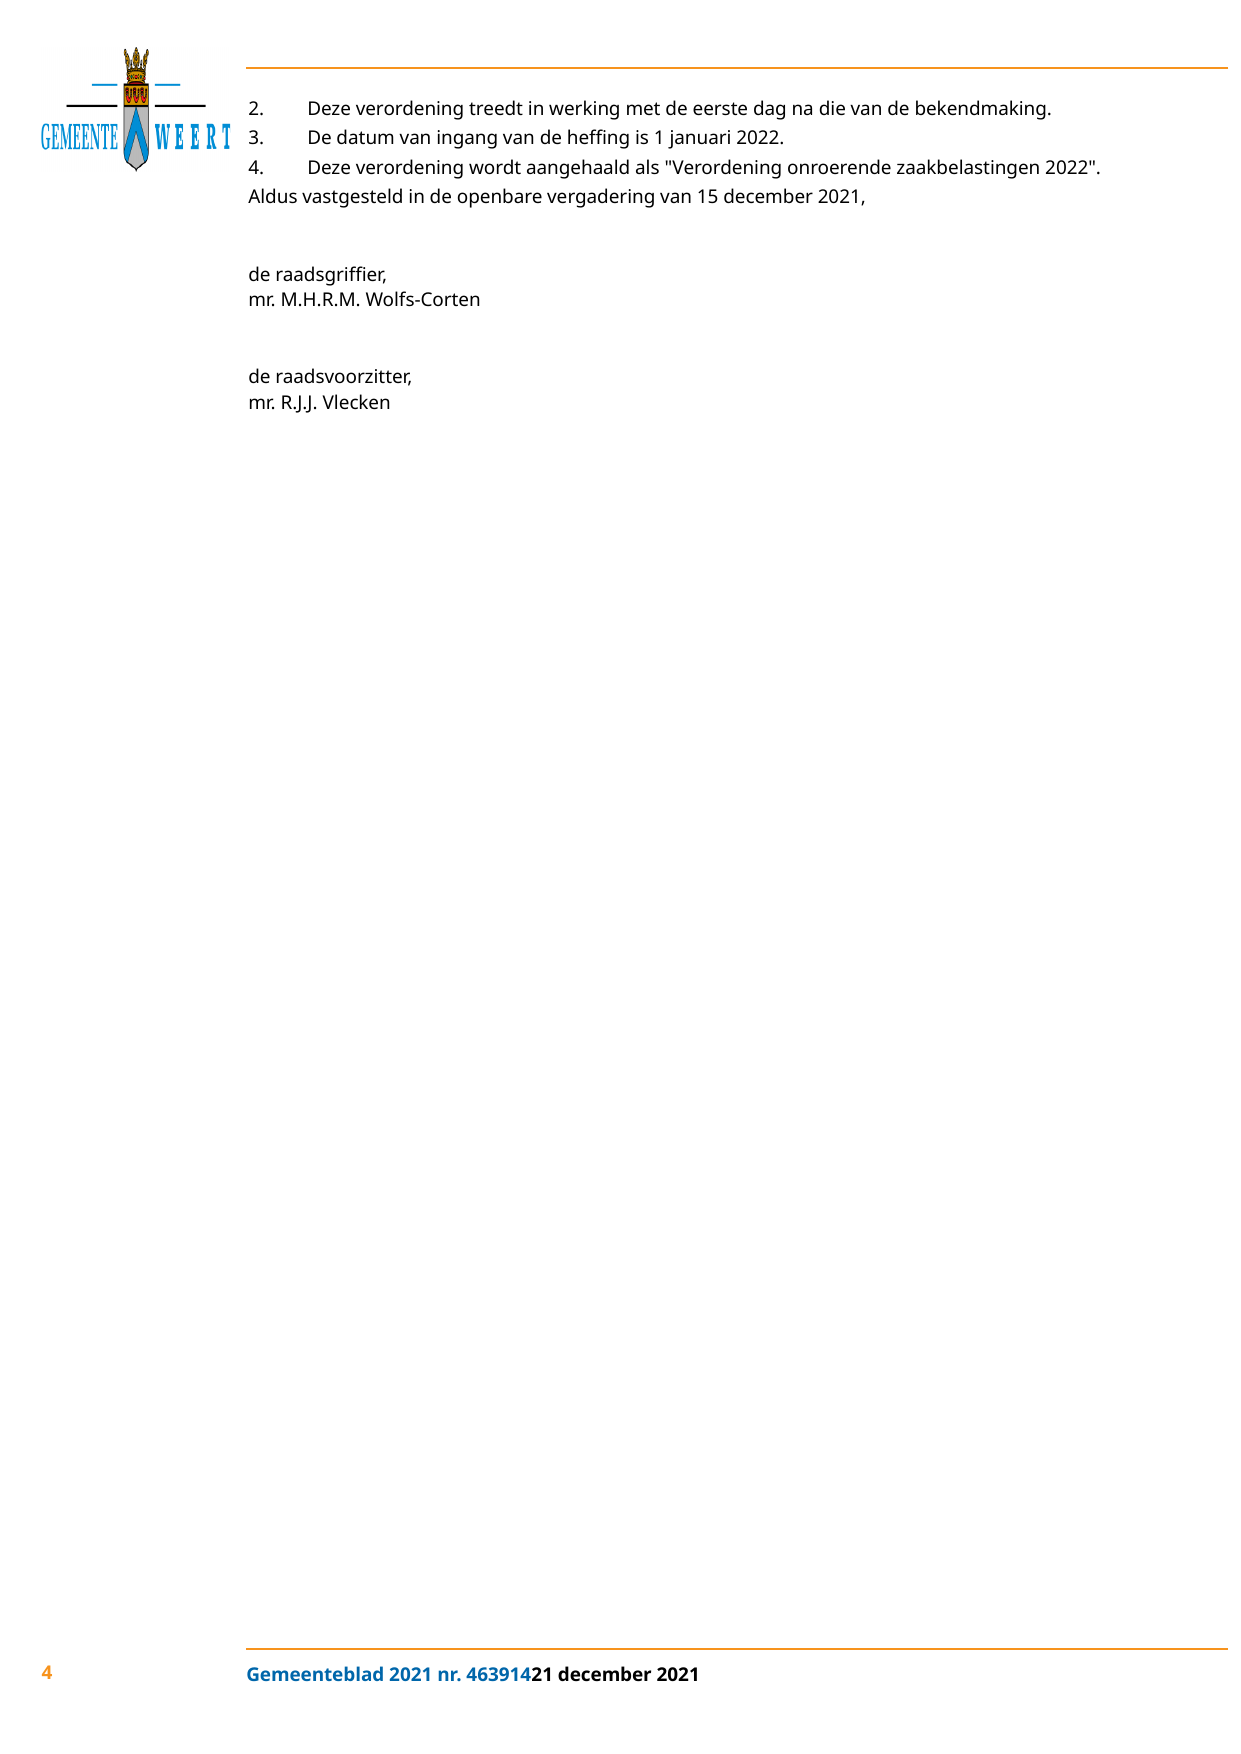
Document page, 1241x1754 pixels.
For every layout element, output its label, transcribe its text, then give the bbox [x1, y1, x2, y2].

text mr. R.J.J. Vlecken [248, 389, 1152, 415]
list Deze verordening wordt aangehaald als "Verordening onroerende zaakbelastingen 2022". [248, 154, 1152, 180]
text Aldus vastgesteld in de openbare vergadering van 15 december 2021, [248, 183, 1152, 209]
list De datum van ingang van de heffing is 1 januari 2022. [248, 124, 1152, 150]
list Deze verordening treedt in werking met de eerste dag na die van de bekendmaking. [248, 95, 1152, 121]
picture [41, 47, 231, 172]
text mr. M.H.R.M. Wolfs-Corten [248, 286, 1152, 312]
text de raadsgriffier, [248, 261, 1152, 286]
text de raadsvoorzitter, [248, 364, 1152, 389]
